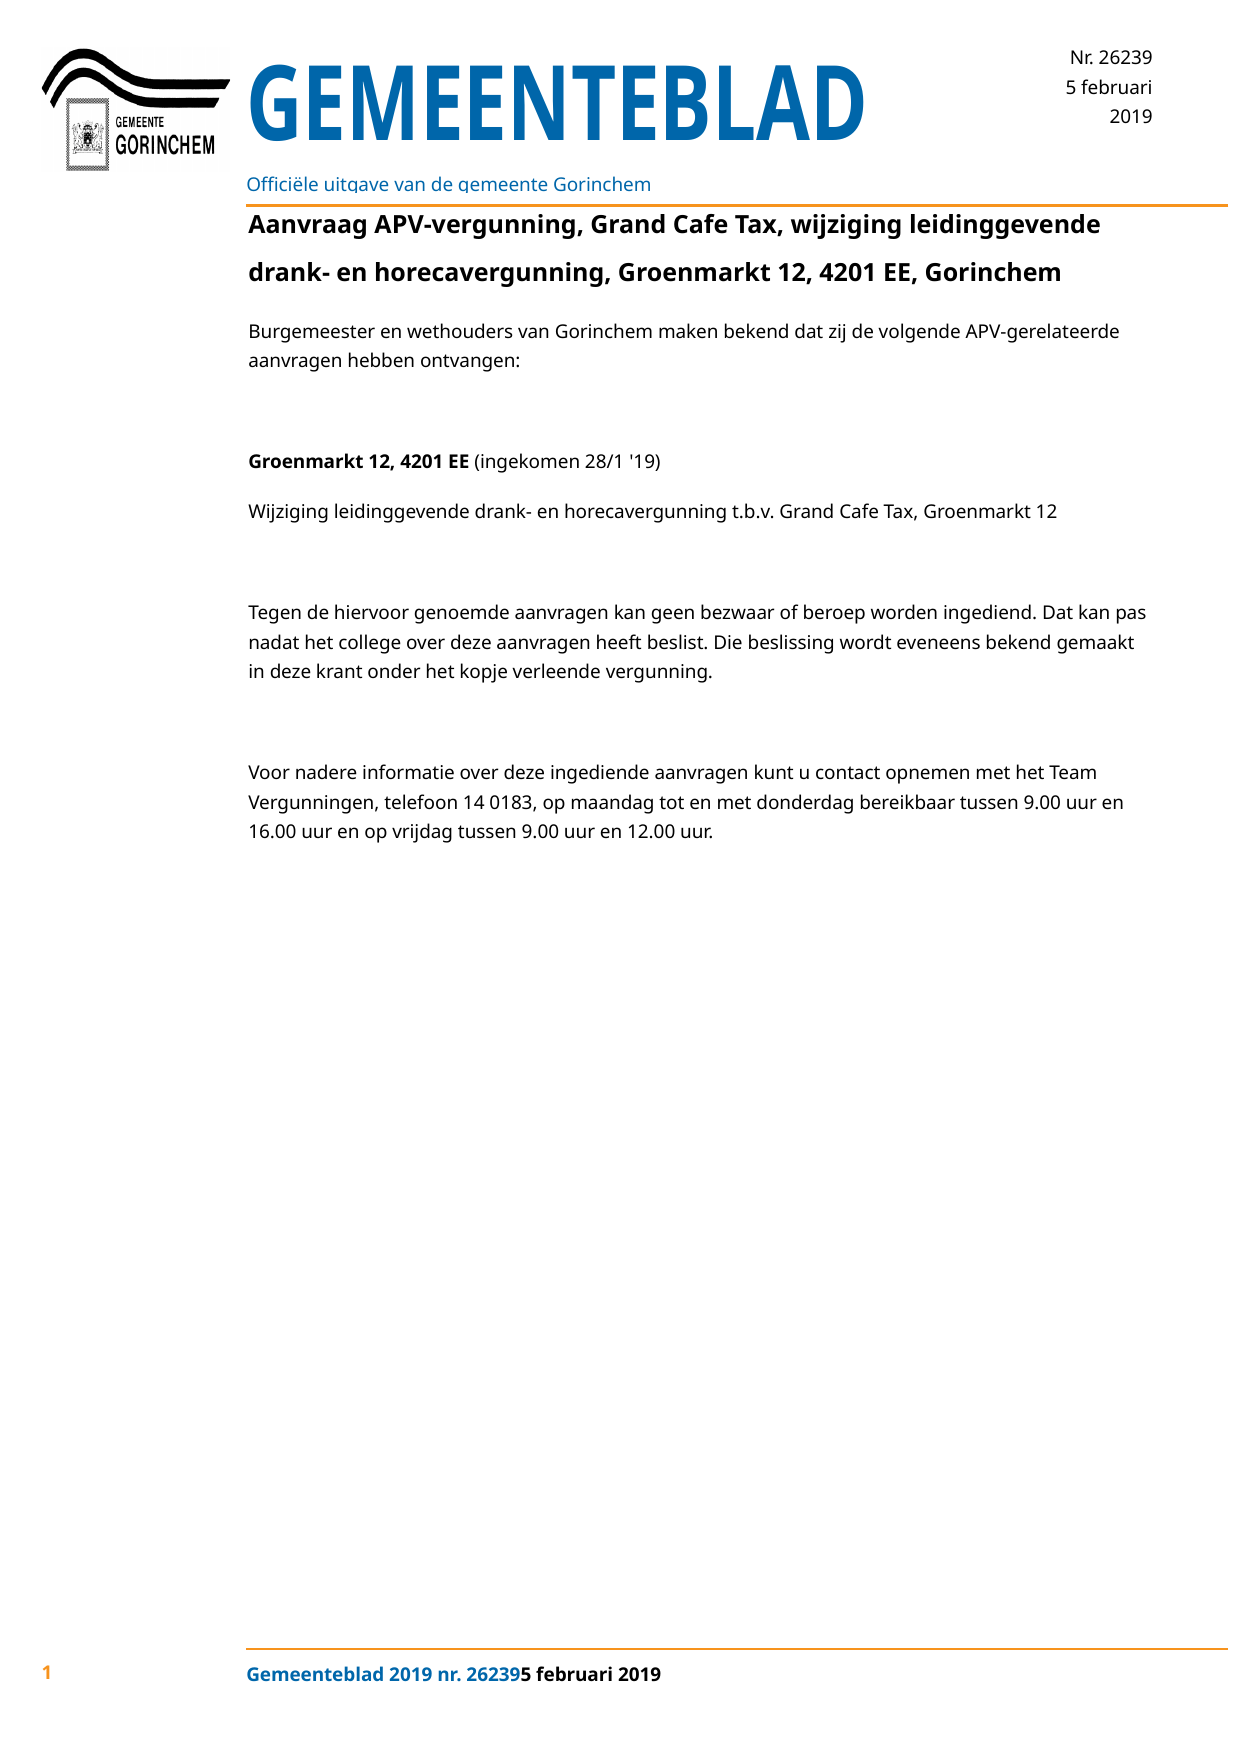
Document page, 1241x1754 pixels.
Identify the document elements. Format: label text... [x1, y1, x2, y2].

text Aanvraag APV-vergunning, Grand Cafe Tax, wijziging leidinggevende drank- en horecavergunning, Groenmarkt 12, 4201 EE, Gorinchem [248, 207, 1152, 288]
text Wijziging leidinggevende drank- en horecavergunning t.b.v. Grand Cafe Tax, Groenmarkt 12 [248, 499, 1152, 524]
text Groenmarkt 12, 4201 EE (ingekomen 28/1 '19) [248, 448, 1152, 474]
text Voor nadere informatie over deze ingediende aanvragen kunt u contact opnemen met het Team Vergunningen, telefoon 14 0183, op maandag tot en met donderdag bereikbaar tussen 9.00 uur en 16.00 uur en op vrijdag tussen 9.00 uur en 12.00 uur. [248, 759, 1152, 844]
picture [41, 47, 231, 172]
text Tegen de hiervoor genoemde aanvragen kan geen bezwaar of beroep worden ingediend. Dat kan pas nadat het college over deze aanvragen heeft beslist. Die beslissing wordt eveneens bekend gemaakt in deze krant onder het kopje verleende vergunning. [248, 599, 1152, 684]
text Burgemeester en wethouders van Gorinchem maken bekend dat zij de volgende APV-gerelateerde aanvragen hebben ontvangen: [248, 318, 1152, 373]
